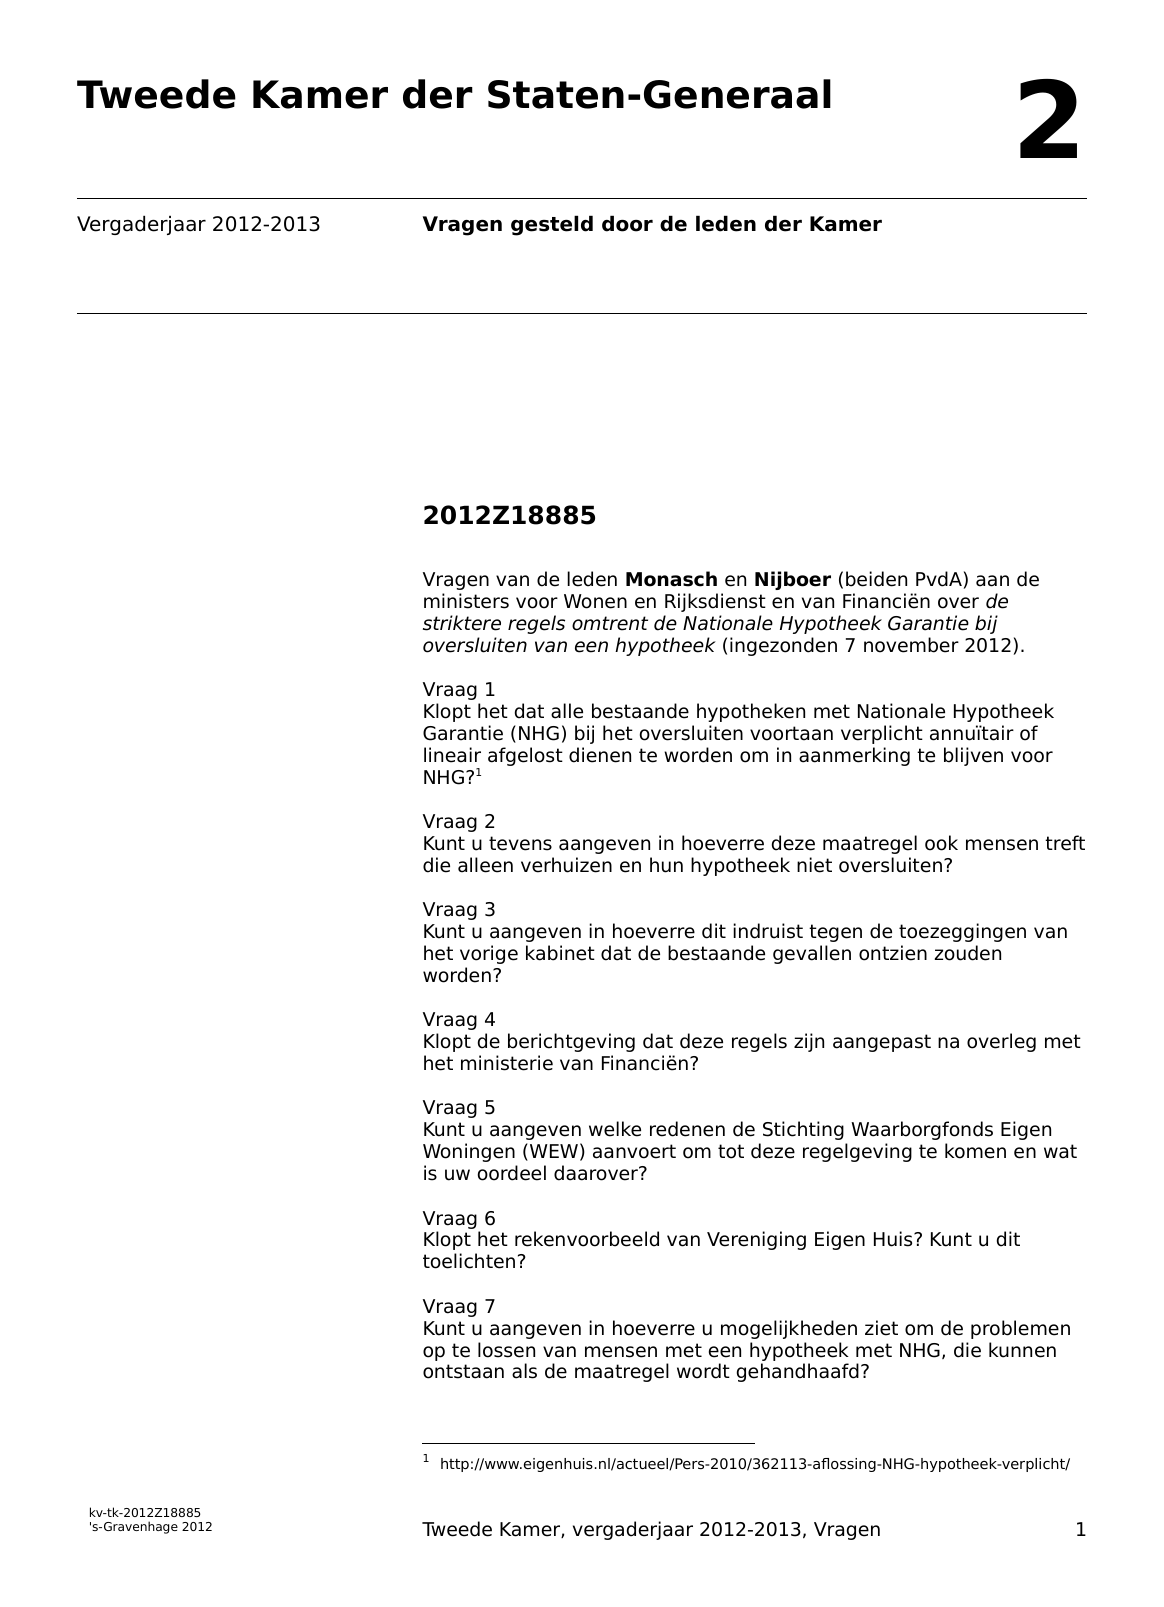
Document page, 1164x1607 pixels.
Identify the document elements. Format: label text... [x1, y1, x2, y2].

text Vraag 5 [422, 1097, 1087, 1119]
text 2012Z18885 [422, 501, 1087, 531]
table_cell Vragen gesteld door de leden der Kamer [422, 199, 1087, 313]
text Klopt de berichtgeving dat deze regels zijn aangepast na overleg met het ministerie van Financiën? [422, 1031, 1087, 1075]
text http://www.eigenhuis.nl/actueel/Pers-2010/362113-aflossing-NHG-hypotheek-verplicht/ [422, 1452, 1087, 1474]
text 's-Gravenhage 2012 [88, 1520, 323, 1534]
text Vraag 2 [422, 811, 1087, 833]
text Vraag 1 [422, 679, 1087, 701]
text Kunt u tevens aangeven in hoeverre deze maatregel ook mensen treft die alleen verhuizen en hun hypotheek niet oversluiten? [422, 833, 1087, 877]
text Vraag 4 [422, 1009, 1087, 1031]
text Vraag 6 [422, 1207, 1087, 1229]
table_header 2 [886, 59, 1087, 198]
text Kunt u aangeven in hoeverre dit indruist tegen de toezeggingen van het vorige kabinet dat de bestaande gevallen ontzien zouden worden? [422, 921, 1087, 987]
text Kunt u aangeven welke redenen de Stichting Waarborgfonds Eigen Woningen (WEW) aanvoert om tot deze regelgeving te komen en wat is uw oordeel daarover? [422, 1119, 1087, 1185]
table_cell Vergaderjaar 2012-2013 [77, 199, 422, 313]
text Klopt het rekenvoorbeeld van Vereniging Eigen Huis? Kunt u dit toelichten? [422, 1229, 1087, 1273]
text Vraag 7 [422, 1296, 1087, 1317]
text Kunt u aangeven in hoeverre u mogelijkheden ziet om de problemen op te lossen van mensen met een hypotheek met NHG, die kunnen ontstaan als de maatregel wordt gehandhaafd? [422, 1317, 1087, 1383]
text Klopt het dat alle bestaande hypotheken met Nationale Hypotheek Garantie (NHG) bij het oversluiten voortaan verplicht annuïtair of lineair afgelost dienen te worden om in aanmerking te blijven voor NHG? [422, 701, 1087, 789]
text Vraag 3 [422, 899, 1087, 921]
text kv-tk-2012Z18885 [88, 1506, 323, 1520]
table_header Tweede Kamer der Staten-Generaal [77, 59, 886, 198]
text Vragen van de leden Monasch en Nijboer (beiden PvdA) aan de ministers voor Wonen en Rijksdienst en van Financiën over de striktere regels omtrent de Nationale Hypotheek Garantie bij oversluiten van een hypotheek (ingezonden 7 november 2012). [422, 569, 1087, 657]
